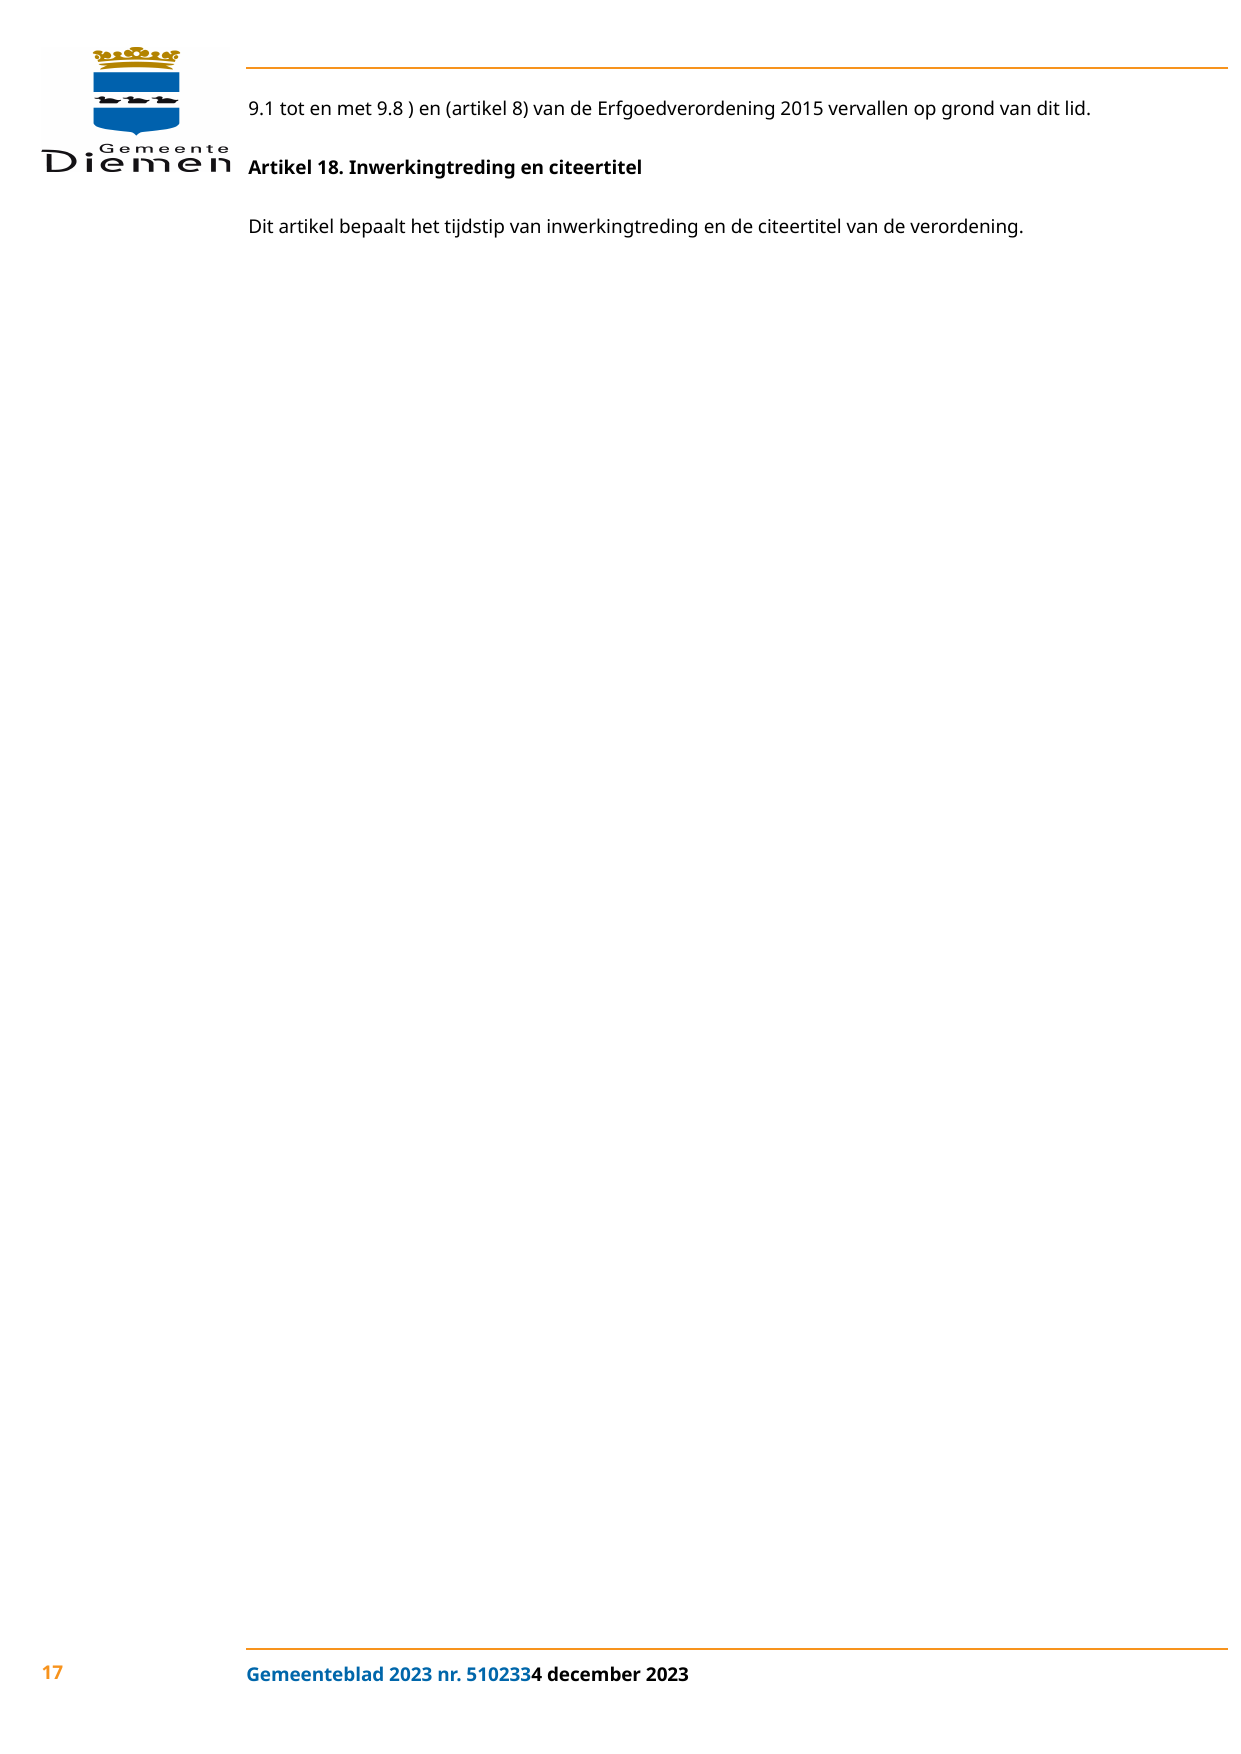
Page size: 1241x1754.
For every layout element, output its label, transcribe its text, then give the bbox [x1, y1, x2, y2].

picture [41, 47, 231, 172]
text 9.1 tot en met 9.8 ) en (artikel 8) van de Erfgoedverordening 2015 vervallen op grond van dit lid. [248, 95, 1152, 121]
text Artikel 18. Inwerkingtreding en citeertitel [248, 154, 1152, 180]
text Dit artikel bepaalt het tijdstip van inwerkingtreding en de citeertitel van de verordening. [248, 213, 1152, 239]
